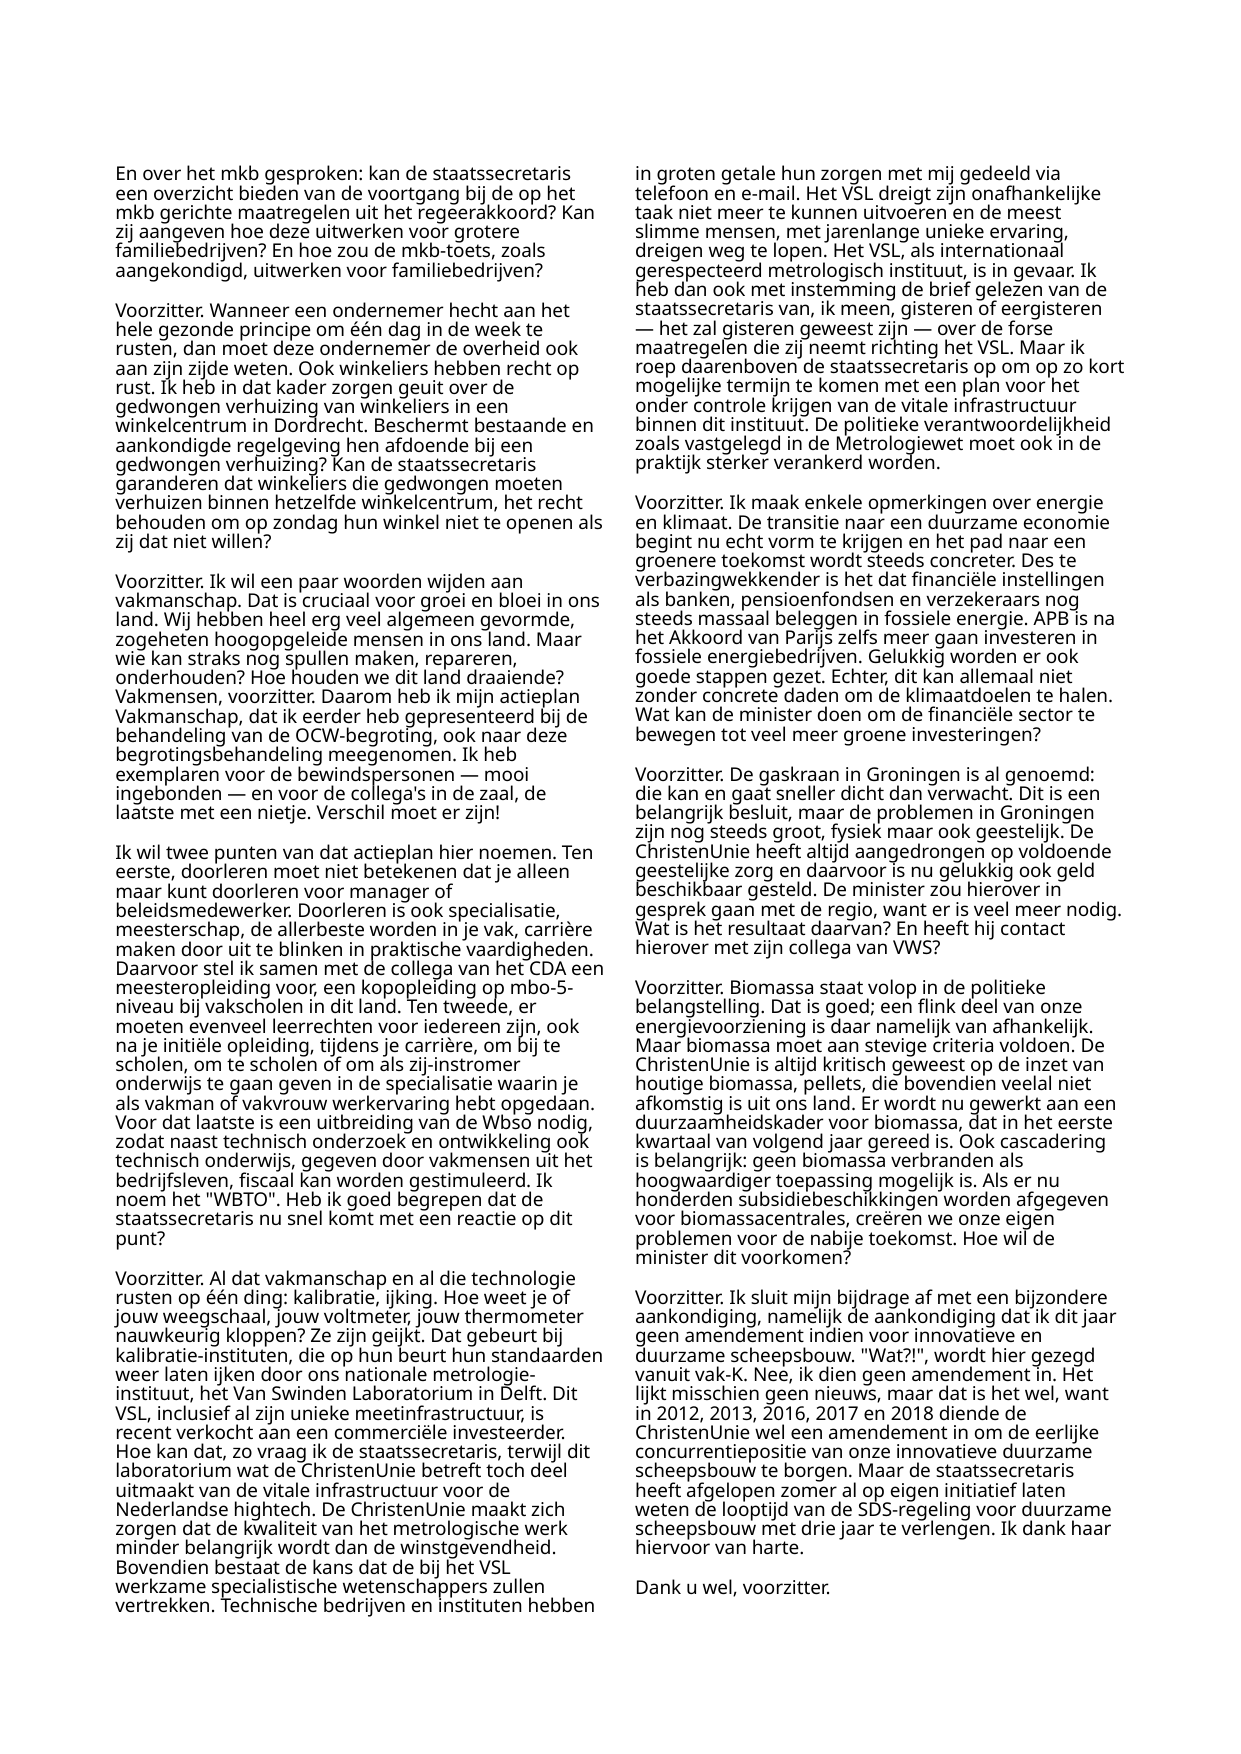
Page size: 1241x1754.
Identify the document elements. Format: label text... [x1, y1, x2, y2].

text Voorzitter. De gaskraan in Groningen is al genoemd: die kan en gaat sneller dicht dan verwacht. Dit is een belangrijk besluit, maar de problemen in Groningen zijn nog steeds groot, fysiek maar ook geestelijk. De ChristenUnie heeft altijd aangedrongen op voldoende geestelijke zorg en daarvoor is nu gelukkig ook geld beschikbaar gesteld. De minister zou hierover in gesprek gaan met de regio, want er is veel meer nodig. Wat is het resultaat daarvan? En heeft hij contact hierover met zijn collega van VWS? [635, 766, 1125, 958]
text Dank u wel, voorzitter. [635, 1579, 1125, 1599]
text Voorzitter. Wanneer een ondernemer hecht aan het hele gezonde principe om één dag in de week te rusten, dan moet deze ondernemer de overheid ook aan zijn zijde weten. Ook winkeliers hebben recht op rust. Ik heb in dat kader zorgen geuit over de gedwongen verhuizing van winkeliers in een winkelcentrum in Dordrecht. Beschermt bestaande en aankondigde regelgeving hen afdoende bij een gedwongen verhuizing? Kan de staatssecretaris garanderen dat winkeliers die gedwongen moeten verhuizen binnen hetzelfde winkelcentrum, het recht behouden om op zondag hun winkel niet te openen als zij dat niet willen? [115, 302, 605, 552]
text Voorzitter. Ik sluit mijn bijdrage af met een bijzondere aankondiging, namelijk de aankondiging dat ik dit jaar geen amendement indien voor innovatieve en duurzame scheepsbouw. "Wat?!", wordt hier gezegd vanuit vak-K. Nee, ik dien geen amendement in. Het lijkt misschien geen nieuws, maar dat is het wel, want in 2012, 2013, 2016, 2017 en 2018 diende de ChristenUnie wel een amendement in om de eerlijke concurrentiepositie van onze innovatieve duurzame scheepsbouw te borgen. Maar de staatssecretaris heeft afgelopen zomer al op eigen initiatief laten weten de looptijd van de SDS-regeling voor duurzame scheepsbouw met drie jaar te verlengen. Ik dank haar hiervoor van harte. [635, 1289, 1125, 1559]
text Voorzitter. Ik maak enkele opmerkingen over energie en klimaat. De transitie naar een duurzame economie begint nu echt vorm te krijgen en het pad naar een groenere toekomst wordt steeds concreter. Des te verbazingwekkender is het dat financiële instellingen als banken, pensioenfondsen en verzekeraars nog steeds massaal beleggen in fossiele energie. APB is na het Akkoord van Parijs zelfs meer gaan investeren in fossiele energiebedrijven. Gelukkig worden er ook goede stappen gezet. Echter, dit kan allemaal niet zonder concrete daden om de klimaatdoelen te halen. Wat kan de minister doen om de financiële sector te bewegen tot veel meer groene investeringen? [635, 494, 1125, 745]
text Ik wil twee punten van dat actieplan hier noemen. Ten eerste, doorleren moet niet betekenen dat je alleen maar kunt doorleren voor manager of beleidsmedewerker. Doorleren is ook specialisatie, meesterschap, de allerbeste worden in je vak, carrière maken door uit te blinken in praktische vaardigheden. Daarvoor stel ik samen met de collega van het CDA een meesteropleiding voor, een kopopleiding op mbo-5-niveau bij vakscholen in dit land. Ten tweede, er moeten evenveel leerrechten voor iedereen zijn, ook na je initiële opleiding, tijdens je carrière, om bij te scholen, om te scholen of om als zij-instromer onderwijs te gaan geven in de specialisatie waarin je als vakman of vakvrouw werkervaring hebt opgedaan. Voor dat laatste is een uitbreiding van de Wbso nodig, zodat naast technisch onderzoek en ontwikkeling ook technisch onderwijs, gegeven door vakmensen uit het bedrijfsleven, fiscaal kan worden gestimuleerd. Ik noem het "WBTO". Heb ik goed begrepen dat de staatssecretaris nu snel komt met een reactie op dit punt? [115, 844, 605, 1249]
text Voorzitter. Biomassa staat volop in de politieke belangstelling. Dat is goed; een flink deel van onze energievoorziening is daar namelijk van afhankelijk. Maar biomassa moet aan stevige criteria voldoen. De ChristenUnie is altijd kritisch geweest op de inzet van houtige biomassa, pellets, die bovendien veelal niet afkomstig is uit ons land. Er wordt nu gewerkt aan een duurzaamheidskader voor biomassa, dat in het eerste kwartaal van volgend jaar gereed is. Ook cascadering is belangrijk: geen biomassa verbranden als hoogwaardiger toepassing mogelijk is. Als er nu honderden subsidiebeschikkingen worden afgegeven voor biomassacentrales, creëren we onze eigen problemen voor de nabije toekomst. Hoe wil de minister dit voorkomen? [635, 979, 1125, 1268]
text En over het mkb gesproken: kan de staatssecretaris een overzicht bieden van de voortgang bij de op het mkb gerichte maatregelen uit het regeerakkoord? Kan zij aangeven hoe deze uitwerken voor grotere familiebedrijven? En hoe zou de mkb-toets, zoals aangekondigd, uitwerken voor familiebedrijven? [115, 165, 605, 281]
text in groten getale hun zorgen met mij gedeeld via telefoon en e-mail. Het VSL dreigt zijn onafhankelijke taak niet meer te kunnen uitvoeren en de meest slimme mensen, met jarenlange unieke ervaring, dreigen weg te lopen. Het VSL, als internationaal gerespecteerd metrologisch instituut, is in gevaar. Ik heb dan ook met instemming de brief gelezen van de staatssecretaris van, ik meen, gisteren of eergisteren — het zal gisteren geweest zijn — over de forse maatregelen die zij neemt richting het VSL. Maar ik roep daarenboven de staatssecretaris op om op zo kort mogelijke termijn te komen met een plan voor het onder controle krijgen van de vitale infrastructuur binnen dit instituut. De politieke verantwoordelijkheid zoals vastgelegd in de Metrologiewet moet ook in de praktijk sterker verankerd worden. [635, 165, 1125, 474]
text Voorzitter. Al dat vakmanschap en al die technologie rusten op één ding: kalibratie, ijking. Hoe weet je of jouw weegschaal, jouw voltmeter, jouw thermometer nauwkeurig kloppen? Ze zijn geijkt. Dat gebeurt bij kalibratie-instituten, die op hun beurt hun standaarden weer laten ijken door ons nationale metrologie-instituut, het Van Swinden Laboratorium in Delft. Dit VSL, inclusief al zijn unieke meetinfrastructuur, is recent verkocht aan een commerciële investeerder. Hoe kan dat, zo vraag ik de staatssecretaris, terwijl dit laboratorium wat de ChristenUnie betreft toch deel uitmaakt van de vitale infrastructuur voor de Nederlandse hightech. De ChristenUnie maakt zich zorgen dat de kwaliteit van het metrologische werk minder belangrijk wordt dan de winstgevendheid. Bovendien bestaat de kans dat de bij het VSL werkzame specialistische wetenschappers zullen vertrekken. Technische bedrijven en instituten hebben [115, 1269, 605, 1616]
text Voorzitter. Ik wil een paar woorden wijden aan vakmanschap. Dat is cruciaal voor groei en bloei in ons land. Wij hebben heel erg veel algemeen gevormde, zogeheten hoogopgeleide mensen in ons land. Maar wie kan straks nog spullen maken, repareren, onderhouden? Hoe houden we dit land draaiende? Vakmensen, voorzitter. Daarom heb ik mijn actieplan Vakmanschap, dat ik eerder heb gepresenteerd bij de behandeling van de OCW-begroting, ook naar deze begrotingsbehandeling meegenomen. Ik heb exemplaren voor de bewindspersonen — mooi ingebonden — en voor de collega's in de zaal, de laatste met een nietje. Verschil moet er zijn! [115, 573, 605, 823]
